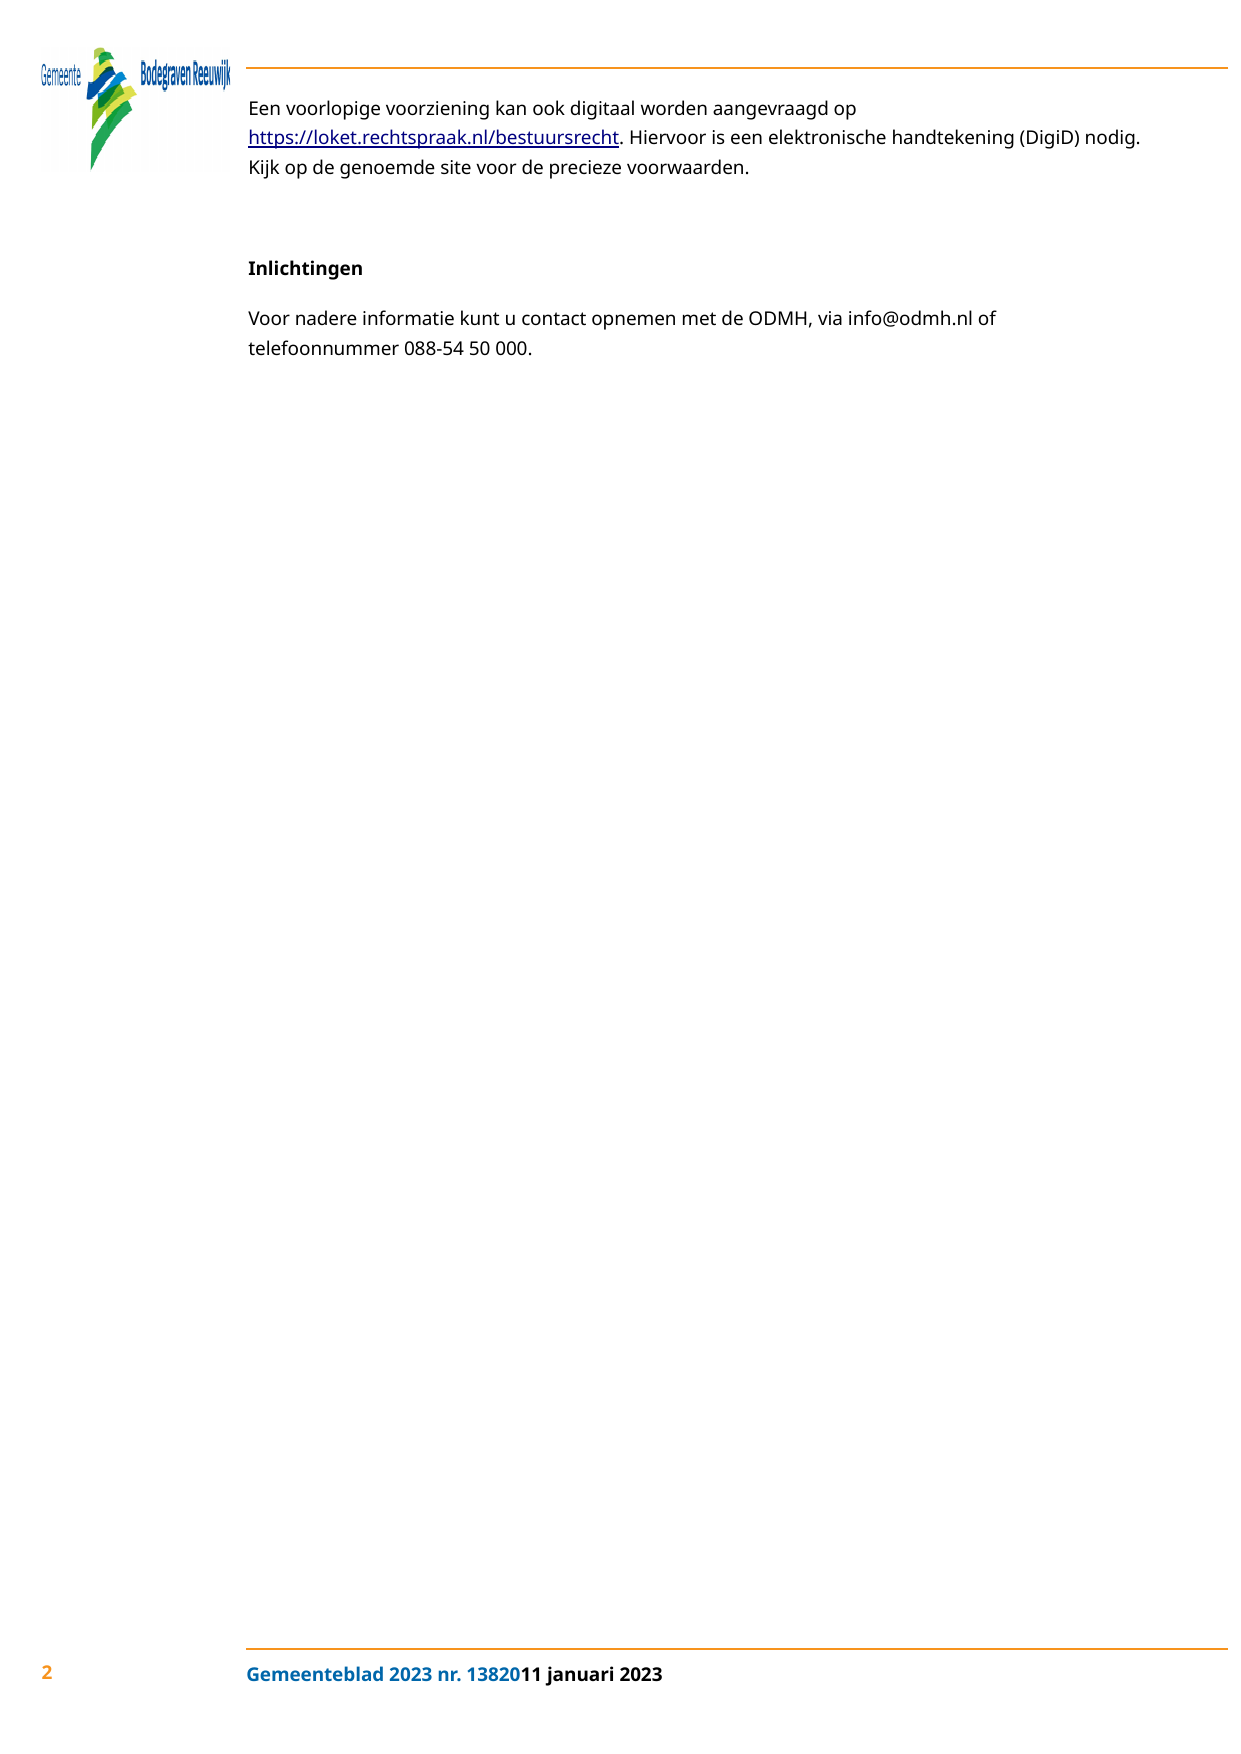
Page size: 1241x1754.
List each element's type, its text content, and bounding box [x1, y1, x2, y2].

text Inlichtingen [248, 255, 1152, 281]
text Een voorlopige voorziening kan ook digitaal worden aangevraagd op https://loket.rechtspraak.nl/bestuursrecht. Hiervoor is een elektronische handtekening (DigiD) nodig. Kijk op de genoemde site voor de precieze voorwaarden. [248, 95, 1152, 180]
text Voor nadere informatie kunt u contact opnemen met de ODMH, via info@odmh.nl of telefoonnummer 088-54 50 000. [248, 305, 1152, 361]
picture [41, 47, 231, 172]
